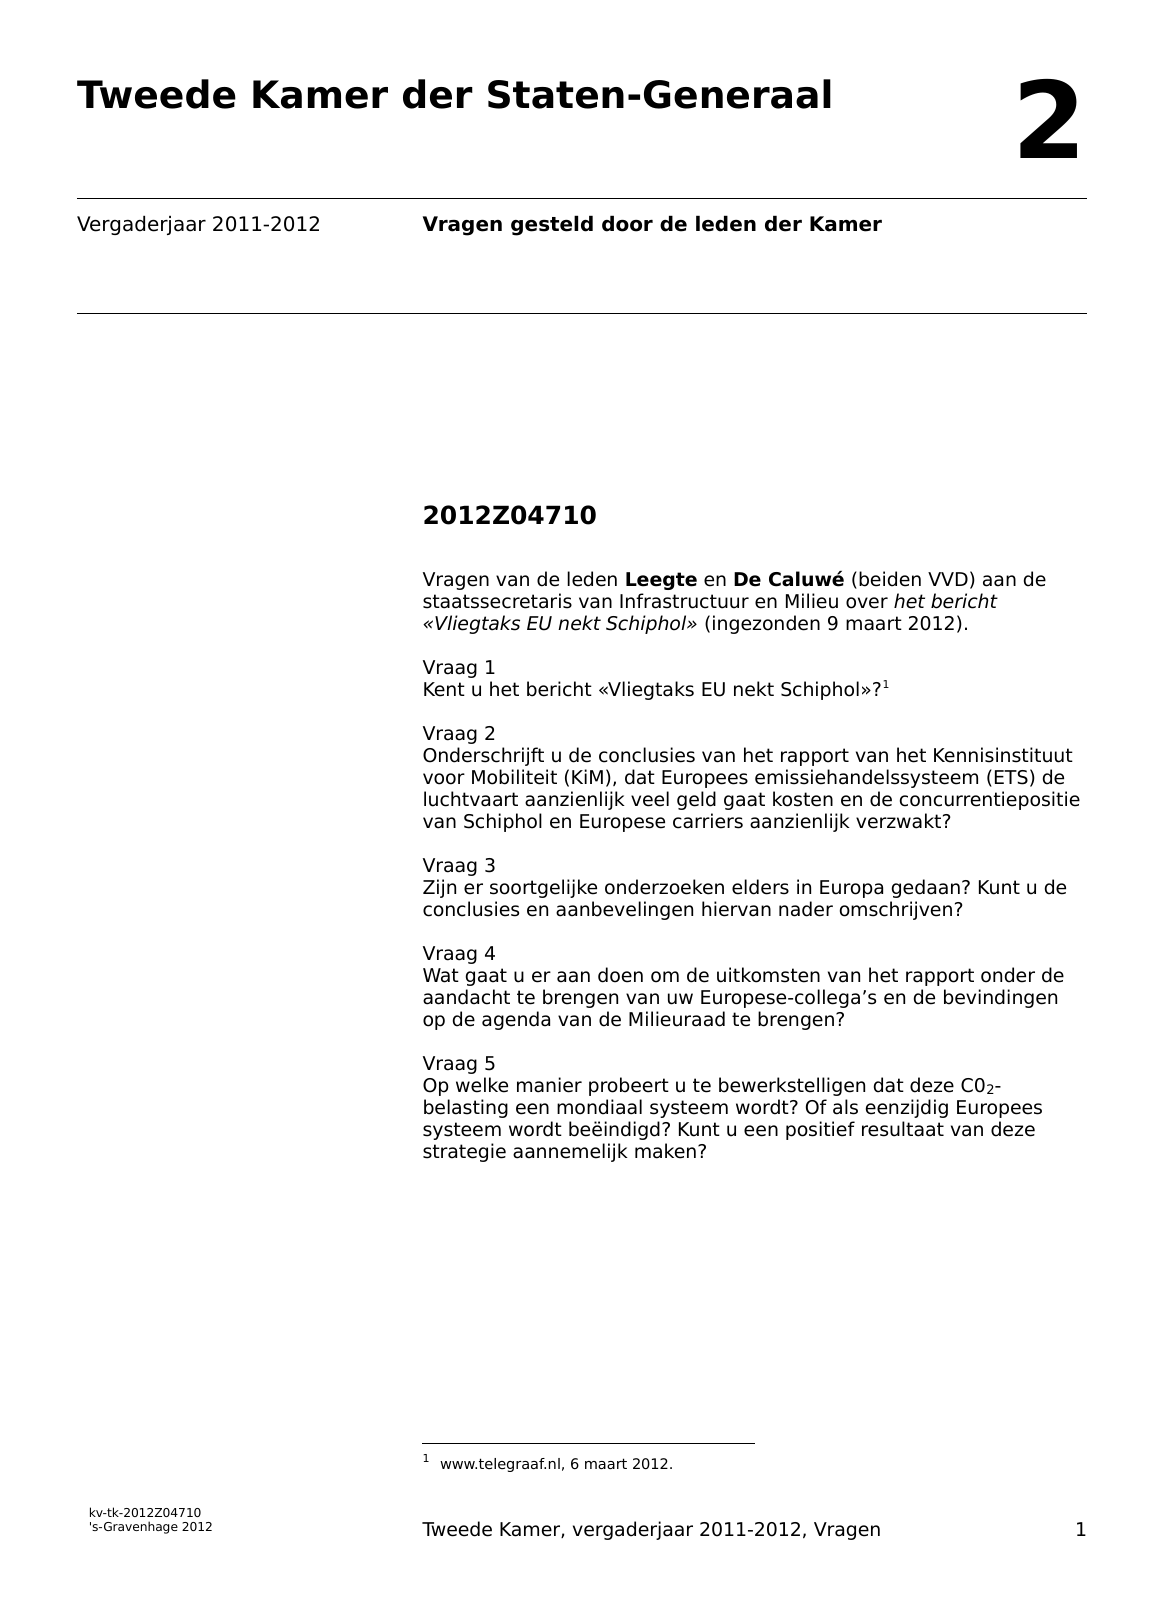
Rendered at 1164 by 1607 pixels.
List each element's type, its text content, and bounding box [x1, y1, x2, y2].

text Zijn er soortgelijke onderzoeken elders in Europa gedaan? Kunt u de conclusies en aanbevelingen hiervan nader omschrijven? [422, 877, 1087, 921]
text Vraag 1 [422, 657, 1087, 679]
table_cell Vragen gesteld door de leden der Kamer [422, 199, 1087, 313]
table_header 2 [886, 59, 1087, 198]
text kv-tk-2012Z04710 [88, 1506, 323, 1520]
text Vragen van de leden Leegte en De Caluwé (beiden VVD) aan de staatssecretaris van Infrastructuur en Milieu over het bericht «Vliegtaks EU nekt Schiphol» (ingezonden 9 maart 2012). [422, 569, 1087, 635]
text Vraag 3 [422, 855, 1087, 877]
text Vraag 2 [422, 723, 1087, 745]
text Kent u het bericht «Vliegtaks EU nekt Schiphol»? [422, 679, 1087, 701]
text Op welke manier probeert u te bewerkstelligen dat deze C02-belasting een mondiaal systeem wordt? Of als eenzijdig Europees systeem wordt beëindigd? Kunt u een positief resultaat van deze strategie aannemelijk maken? [422, 1075, 1087, 1163]
table_header Tweede Kamer der Staten-Generaal [77, 59, 886, 198]
table_cell Vergaderjaar 2011-2012 [77, 199, 422, 313]
text Onderschrijft u de conclusies van het rapport van het Kennisinstituut voor Mobiliteit (KiM), dat Europees emissiehandelssysteem (ETS) de luchtvaart aanzienlijk veel geld gaat kosten en de concurrentiepositie van Schiphol en Europese carriers aanzienlijk verzwakt? [422, 745, 1087, 833]
text Vraag 5 [422, 1053, 1087, 1075]
text Wat gaat u er aan doen om de uitkomsten van het rapport onder de aandacht te brengen van uw Europese-collega’s en de bevindingen op de agenda van de Milieuraad te brengen? [422, 965, 1087, 1031]
text 2012Z04710 [422, 501, 1087, 531]
text 's-Gravenhage 2012 [88, 1520, 323, 1534]
text Vraag 4 [422, 943, 1087, 965]
text www.telegraaf.nl, 6 maart 2012. [422, 1452, 1087, 1474]
